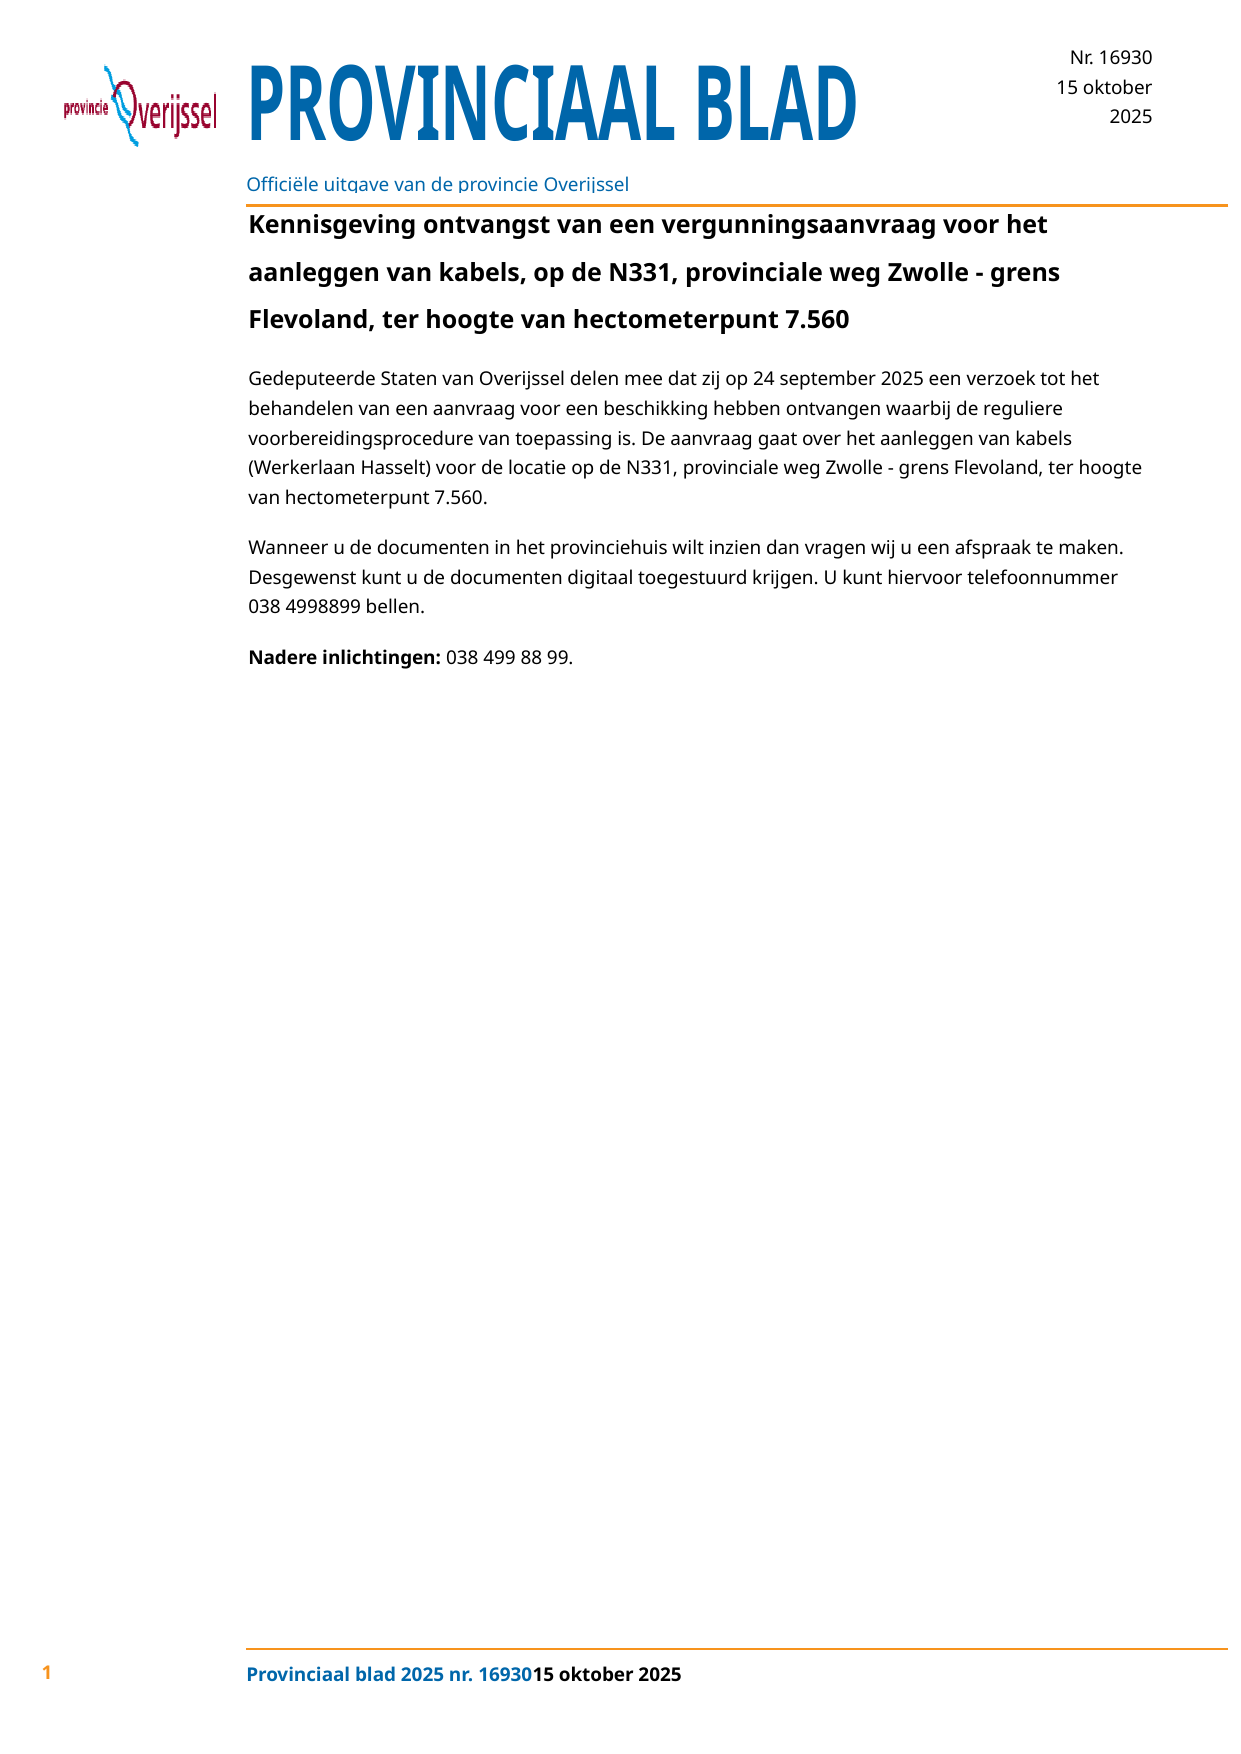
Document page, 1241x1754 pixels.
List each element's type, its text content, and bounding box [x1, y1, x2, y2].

text Kennisgeving ontvangst van een vergunningsaanvraag voor het aanleggen van kabels, op de N331, provinciale weg Zwolle - grens Flevoland, ter hoogte van hectometerpunt 7.560 [248, 207, 1152, 336]
text Gedeputeerde Staten van Overijssel delen mee dat zij op 24 september 2025 een verzoek tot het behandelen van een aanvraag voor een beschikking hebben ontvangen waarbij de reguliere voorbereidingsprocedure van toepassing is. De aanvraag gaat over het aanleggen van kabels (Werkerlaan Hasselt) voor de locatie op de N331, provinciale weg Zwolle - grens Flevoland, ter hoogte van hectometerpunt 7.560. [248, 366, 1152, 509]
text Wanneer u de documenten in het provinciehuis wilt inzien dan vragen wij u een afspraak te maken. Desgewenst kunt u de documenten digitaal toegestuurd krijgen. U kunt hiervoor telefoonnummer 038 4998899 bellen. [248, 534, 1152, 619]
text Nadere inlichtingen: 038 499 88 99. [248, 644, 1152, 669]
picture [41, 47, 231, 172]
